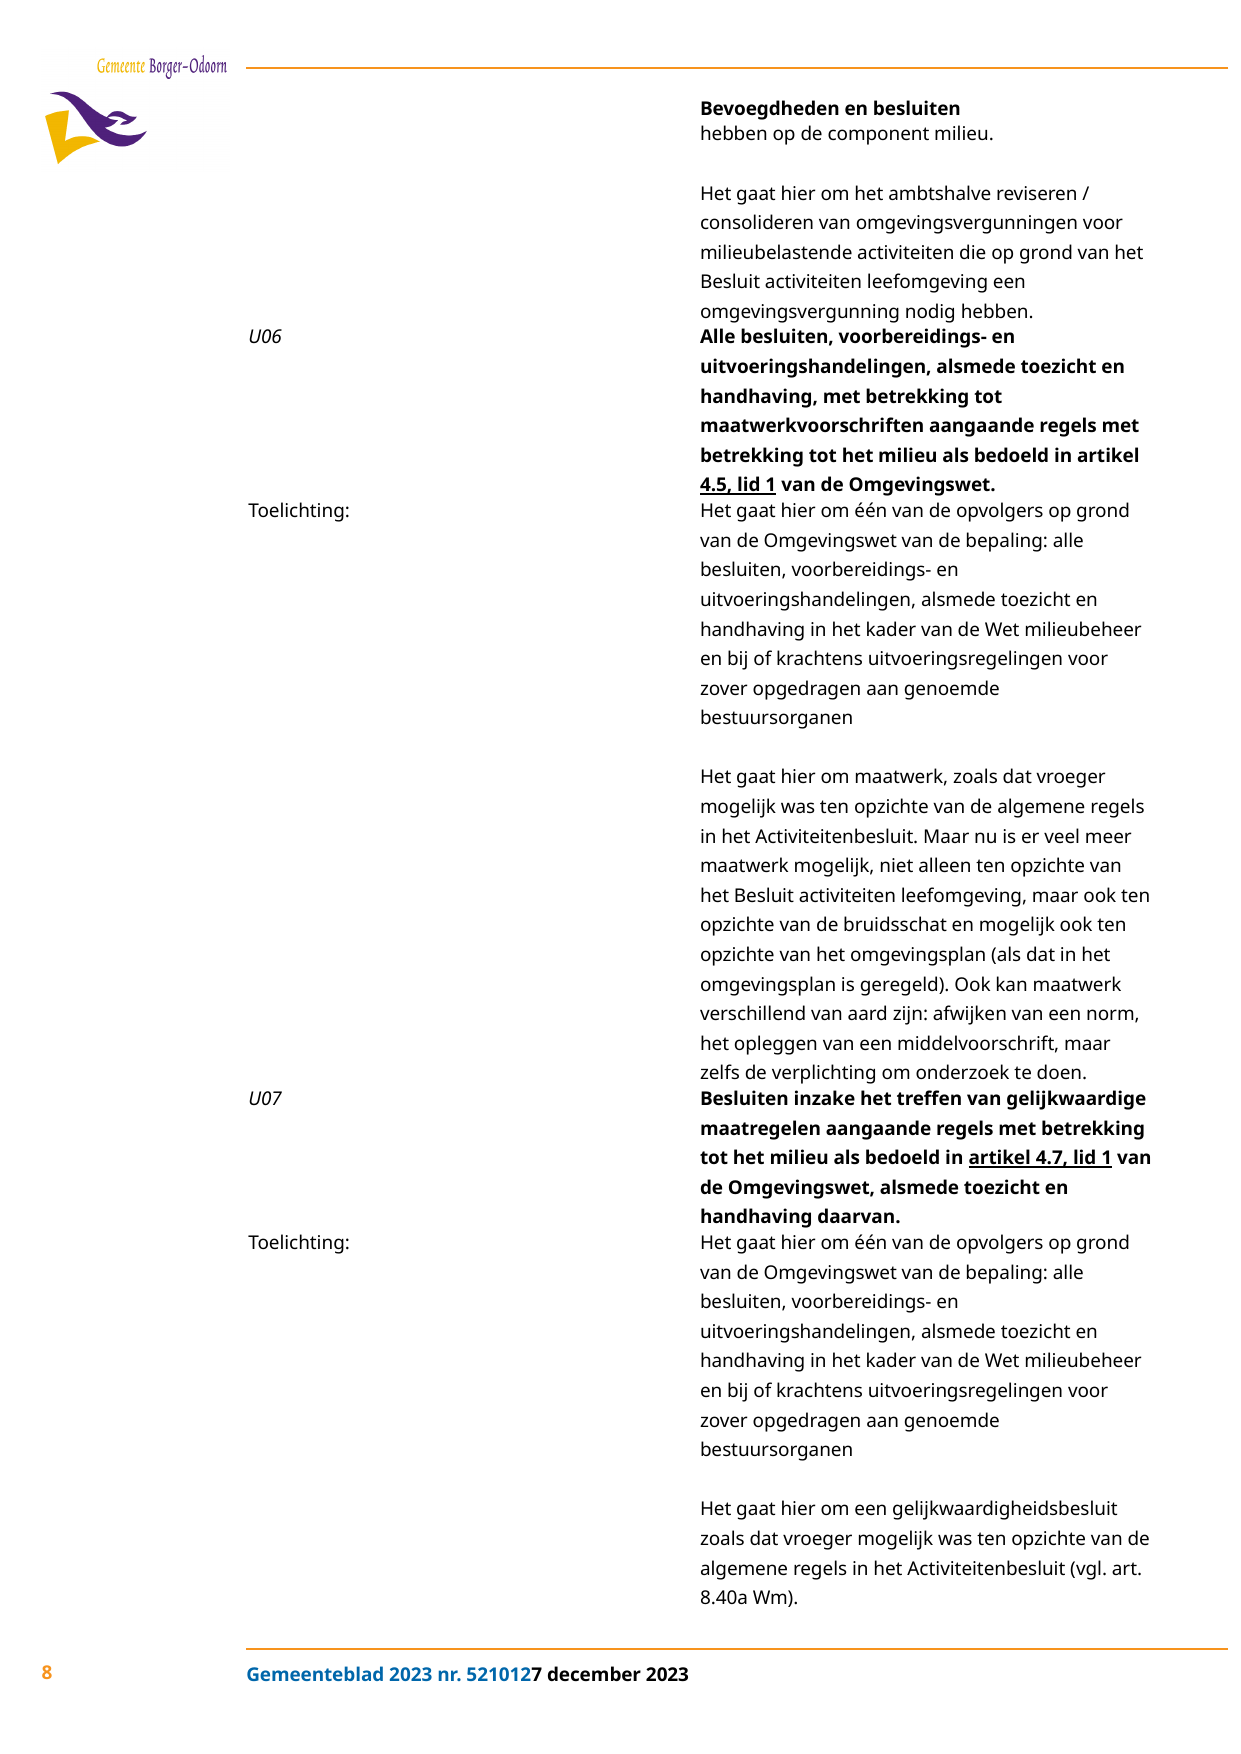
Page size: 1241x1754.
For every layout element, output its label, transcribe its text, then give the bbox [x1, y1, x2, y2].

table_cell Het gaat hier om één van de opvolgers op grond van de Omgevingswet van de bepaling: alle besluiten, voorbereidings- en uitvoeringshandelingen, alsmede toezicht en handhaving in het kader van de Wet milieubeheer en bij of krachtens uitvoeringsregelingen voor zover opgedragen aan genoemde bestuursorganen Het gaat hier om maatwerk, zoals dat vroeger mogelijk was ten opzichte van de algemene regels in het Activiteitenbesluit. Maar nu is er veel meer maatwerk mogelijk, niet alleen ten opzichte van het Besluit activiteiten leefomgeving, maar ook ten opzichte van de bruidsschat en mogelijk ook ten opzichte van het omgevingsplan (als dat in het omgevingsplan is geregeld). Ook kan maatwerk verschillend van aard zijn: afwijken van een norm, het opleggen van een middelvoorschrift, maar zelfs de verplichting om onderzoek te doen. [700, 498, 1152, 1085]
table_cell Toelichting: [248, 498, 700, 1085]
table_cell Besluiten inzake het treffen van gelijkwaardige maatregelen aangaande regels met betrekking tot het milieu als bedoeld in artikel 4.7, lid 1 van de Omgevingswet, alsmede toezicht en handhaving daarvan. [700, 1085, 1152, 1229]
table_header [248, 95, 700, 121]
table_cell hebben op de component milieu. Het gaat hier om het ambtshalve reviseren / consolideren van omgevingsvergunningen voor milieubelastende activiteiten die op grond van het Besluit activiteiten leefomgeving een omgevingsvergunning nodig hebben. [700, 121, 1152, 324]
table_cell U07 [248, 1085, 700, 1229]
table_cell Het gaat hier om één van de opvolgers op grond van de Omgevingswet van de bepaling: alle besluiten, voorbereidings- en uitvoeringshandelingen, alsmede toezicht en handhaving in het kader van de Wet milieubeheer en bij of krachtens uitvoeringsregelingen voor zover opgedragen aan genoemde bestuursorganen Het gaat hier om een gelijkwaardigheidsbesluit zoals dat vroeger mogelijk was ten opzichte van de algemene regels in het Activiteitenbesluit (vgl. art. 8.40a Wm). [700, 1229, 1152, 1610]
table_cell Toelichting: [248, 1229, 700, 1610]
table_cell U06 [248, 324, 700, 497]
table_cell [248, 121, 700, 324]
table_header Bevoegdheden en besluiten [700, 95, 1152, 121]
table_cell Alle besluiten, voorbereidings- en uitvoeringshandelingen, alsmede toezicht en handhaving, met betrekking tot maatwerkvoorschriften aangaande regels met betrekking tot het milieu als bedoeld in artikel 4.5, lid 1 van de Omgevingswet. [700, 324, 1152, 497]
picture [41, 47, 231, 172]
